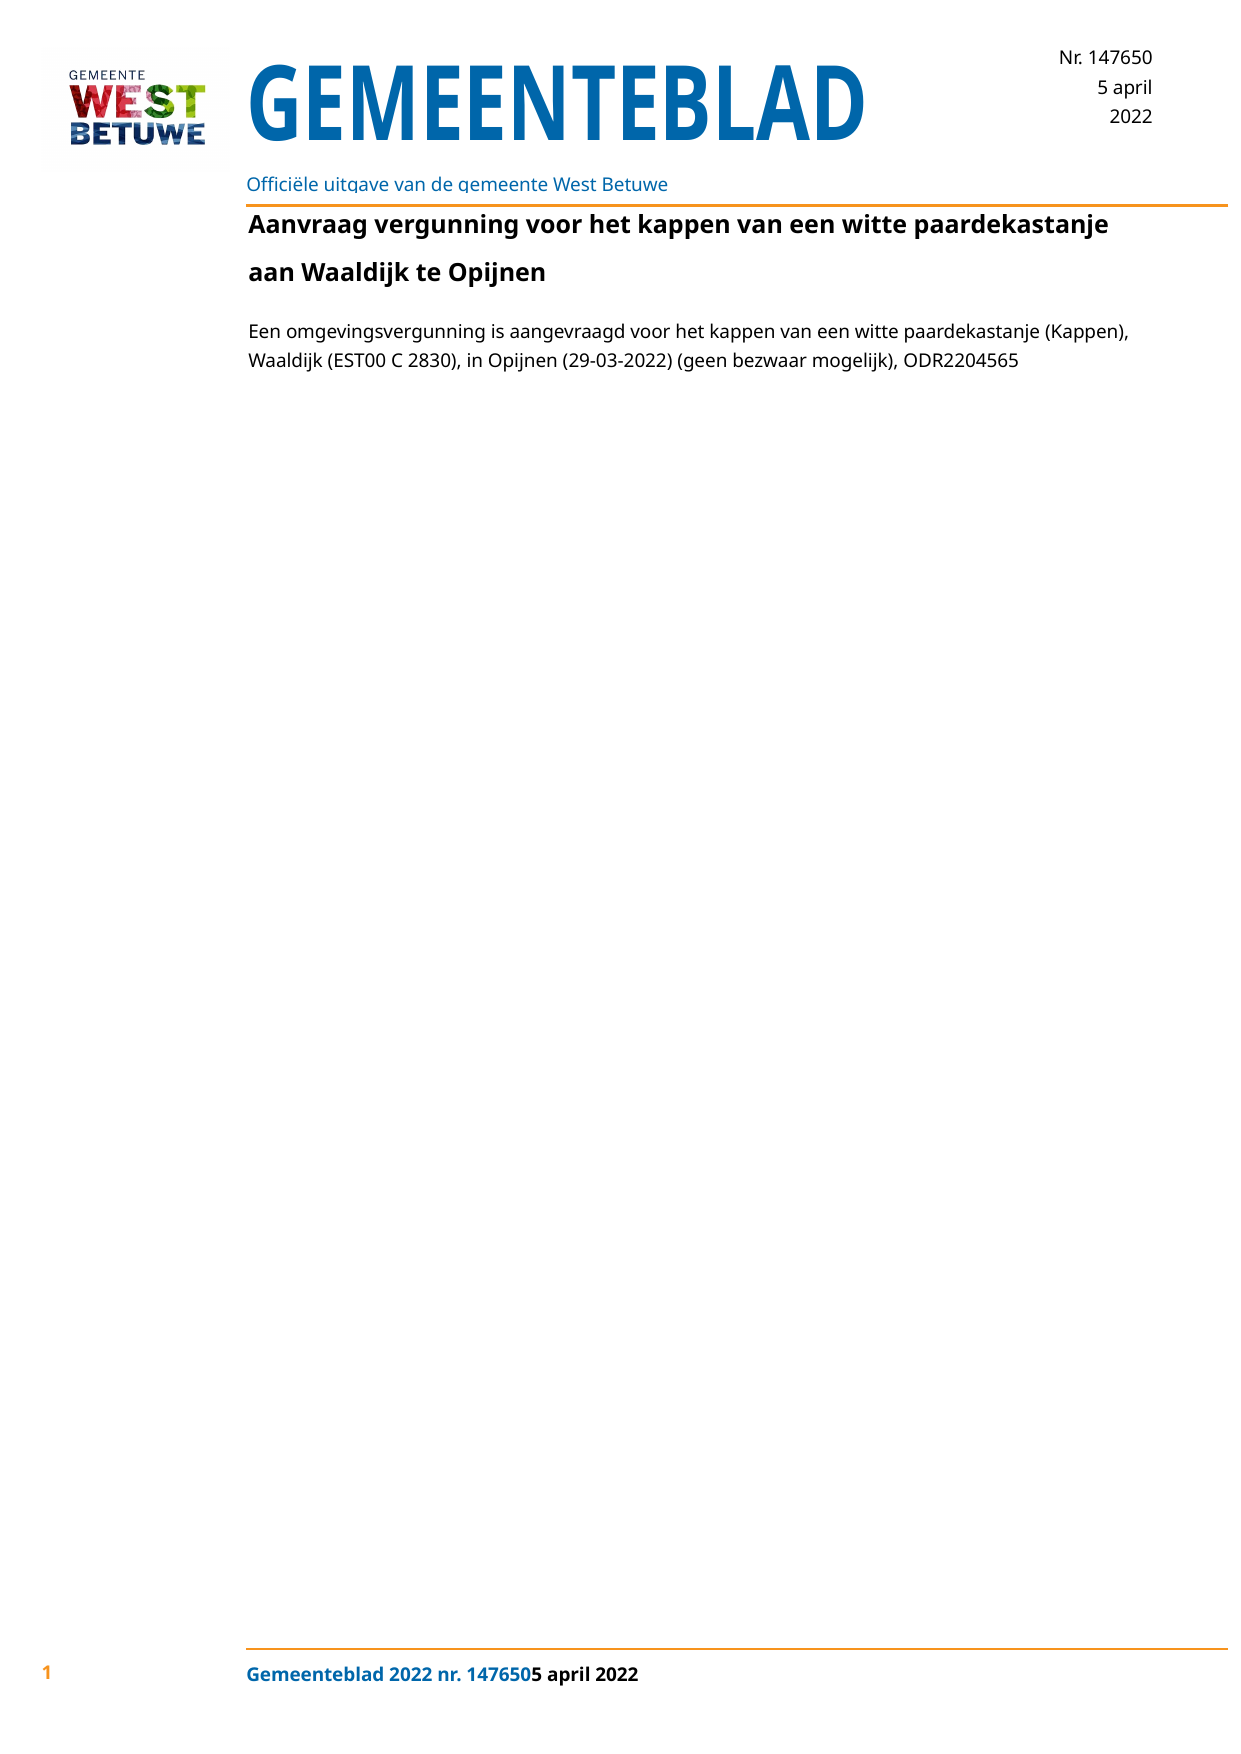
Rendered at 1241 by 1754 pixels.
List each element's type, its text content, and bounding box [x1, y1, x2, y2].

text Een omgevingsvergunning is aangevraagd voor het kappen van een witte paardekastanje (Kappen), Waaldijk (EST00 C 2830), in Opijnen (29-03-2022) (geen bezwaar mogelijk), ODR2204565 [248, 318, 1152, 373]
picture [41, 47, 231, 172]
text Aanvraag vergunning voor het kappen van een witte paardekastanje aan Waaldijk te Opijnen [248, 207, 1152, 288]
